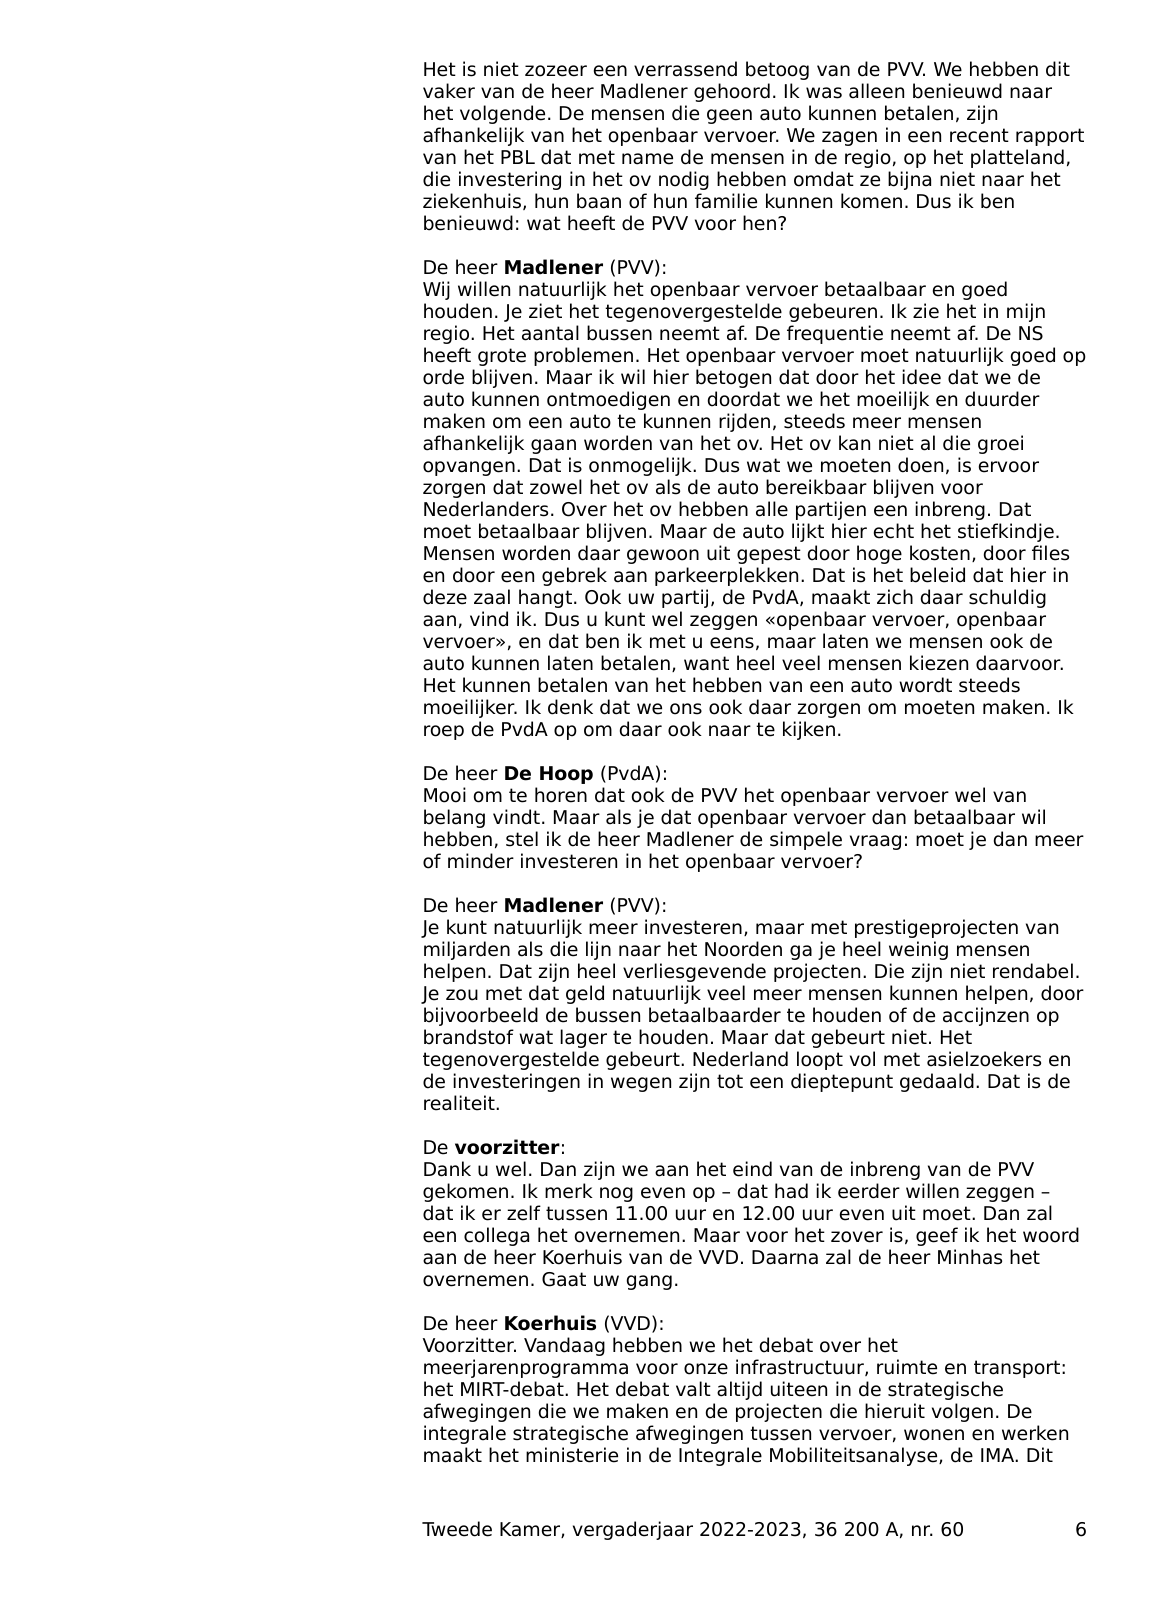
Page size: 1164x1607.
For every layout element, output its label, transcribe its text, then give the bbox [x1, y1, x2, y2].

text Voorzitter. Vandaag hebben we het debat over het meerjarenprogramma voor onze infrastructuur, ruimte en transport: het MIRT-debat. Het debat valt altijd uiteen in de strategische afwegingen die we maken en de projecten die hieruit volgen. De integrale strategische afwegingen tussen vervoer, wonen en werken maakt het ministerie in de Integrale Mobiliteitsanalyse, de IMA. Dit [422, 1335, 1087, 1467]
text Wij willen natuurlijk het openbaar vervoer betaalbaar en goed houden. Je ziet het tegenovergestelde gebeuren. Ik zie het in mijn regio. Het aantal bussen neemt af. De frequentie neemt af. De NS heeft grote problemen. Het openbaar vervoer moet natuurlijk goed op orde blijven. Maar ik wil hier betogen dat door het idee dat we de auto kunnen ontmoedigen en doordat we het moeilijk en duurder maken om een auto te kunnen rijden, steeds meer mensen afhankelijk gaan worden van het ov. Het ov kan niet al die groei opvangen. Dat is onmogelijk. Dus wat we moeten doen, is ervoor zorgen dat zowel het ov als de auto bereikbaar blijven voor Nederlanders. Over het ov hebben alle partijen een inbreng. Dat moet betaalbaar blijven. Maar de auto lijkt hier echt het stiefkindje. Mensen worden daar gewoon uit gepest door hoge kosten, door files en door een gebrek aan parkeerplekken. Dat is het beleid dat hier in deze zaal hangt. Ook uw partij, de PvdA, maakt zich daar schuldig aan, vind ik. Dus u kunt wel zeggen «openbaar vervoer, openbaar vervoer», en dat ben ik met u eens, maar laten we mensen ook de auto kunnen laten betalen, want heel veel mensen kiezen daarvoor. Het kunnen betalen van het hebben van een auto wordt steeds moeilijker. Ik denk dat we ons ook daar zorgen om moeten maken. Ik roep de PvdA op om daar ook naar te kijken. [422, 279, 1087, 741]
text De voorzitter: [422, 1137, 1087, 1159]
text Mooi om te horen dat ook de PVV het openbaar vervoer wel van belang vindt. Maar als je dat openbaar vervoer dan betaalbaar wil hebben, stel ik de heer Madlener de simpele vraag: moet je dan meer of minder investeren in het openbaar vervoer? [422, 785, 1087, 873]
text Je kunt natuurlijk meer investeren, maar met prestigeprojecten van miljarden als die lijn naar het Noorden ga je heel weinig mensen helpen. Dat zijn heel verliesgevende projecten. Die zijn niet rendabel. Je zou met dat geld natuurlijk veel meer mensen kunnen helpen, door bijvoorbeeld de bussen betaalbaarder te houden of de accijnzen op brandstof wat lager te houden. Maar dat gebeurt niet. Het tegenovergestelde gebeurt. Nederland loopt vol met asielzoekers en de investeringen in wegen zijn tot een dieptepunt gedaald. Dat is de realiteit. [422, 917, 1087, 1115]
text Dank u wel. Dan zijn we aan het eind van de inbreng van de PVV gekomen. Ik merk nog even op – dat had ik eerder willen zeggen – dat ik er zelf tussen 11.00 uur en 12.00 uur even uit moet. Dan zal een collega het overnemen. Maar voor het zover is, geef ik het woord aan de heer Koerhuis van de VVD. Daarna zal de heer Minhas het overnemen. Gaat uw gang. [422, 1159, 1087, 1291]
text Het is niet zozeer een verrassend betoog van de PVV. We hebben dit vaker van de heer Madlener gehoord. Ik was alleen benieuwd naar het volgende. De mensen die geen auto kunnen betalen, zijn afhankelijk van het openbaar vervoer. We zagen in een recent rapport van het PBL dat met name de mensen in de regio, op het platteland, die investering in het ov nodig hebben omdat ze bijna niet naar het ziekenhuis, hun baan of hun familie kunnen komen. Dus ik ben benieuwd: wat heeft de PVV voor hen? [422, 59, 1087, 235]
text De heer Koerhuis (VVD): [422, 1313, 1087, 1335]
text De heer Madlener (PVV): [422, 257, 1087, 279]
text De heer De Hoop (PvdA): [422, 763, 1087, 785]
text De heer Madlener (PVV): [422, 895, 1087, 917]
